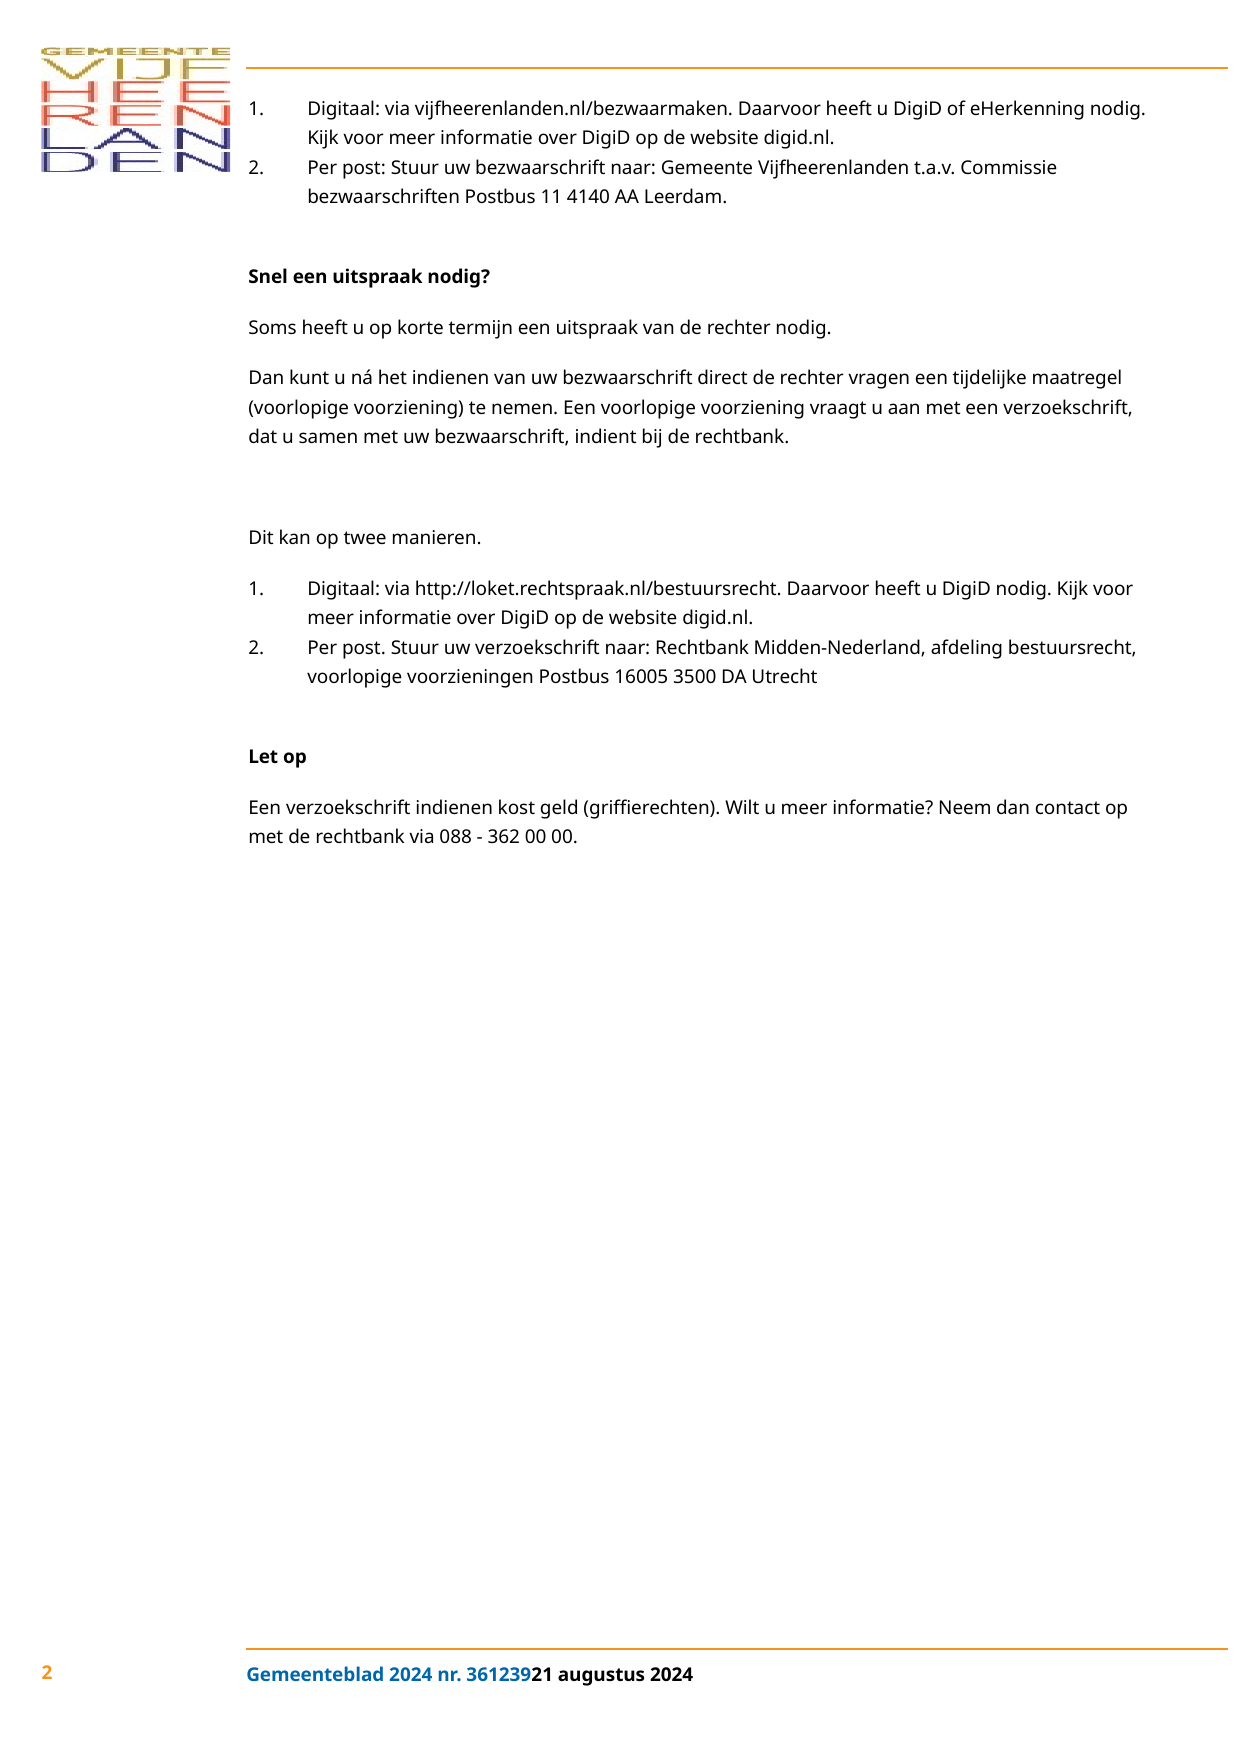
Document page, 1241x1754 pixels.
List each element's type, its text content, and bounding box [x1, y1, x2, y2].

text Let op [248, 743, 1152, 769]
text Dan kunt u ná het indienen van uw bezwaarschrift direct de rechter vragen een tijdelijke maatregel (voorlopige voorziening) te nemen. Een voorlopige voorziening vraagt u aan met een verzoekschrift, dat u samen met uw bezwaarschrift, indient bij de rechtbank. [248, 364, 1152, 449]
text Snel een uitspraak nodig? [248, 263, 1152, 289]
list Digitaal: via vijfheerenlanden.nl/bezwaarmaken. Daarvoor heeft u DigiD of eHerkenning nodig. Kijk voor meer informatie over DigiD op de website digid.nl. [248, 95, 1152, 150]
list Digitaal: via http://loket.rechtspraak.nl/bestuursrecht. Daarvoor heeft u DigiD nodig. Kijk voor meer informatie over DigiD op de website digid.nl. [248, 575, 1152, 630]
list Per post. Stuur uw verzoekschrift naar: Rechtbank Midden-Nederland, afdeling bestuursrecht, voorlopige voorzieningen Postbus 16005 3500 DA Utrecht [248, 634, 1152, 689]
list Per post: Stuur uw bezwaarschrift naar: Gemeente Vijfheerenlanden t.a.v. Commissie bezwaarschriften Postbus 11 4140 AA Leerdam. [248, 154, 1152, 209]
text Dit kan op twee manieren. [248, 524, 1152, 550]
text Soms heeft u op korte termijn een uitspraak van de rechter nodig. [248, 314, 1152, 340]
text Een verzoekschrift indienen kost geld (griffierechten). Wilt u meer informatie? Neem dan contact op met de rechtbank via 088 - 362 00 00. [248, 794, 1152, 849]
picture [41, 47, 231, 172]
